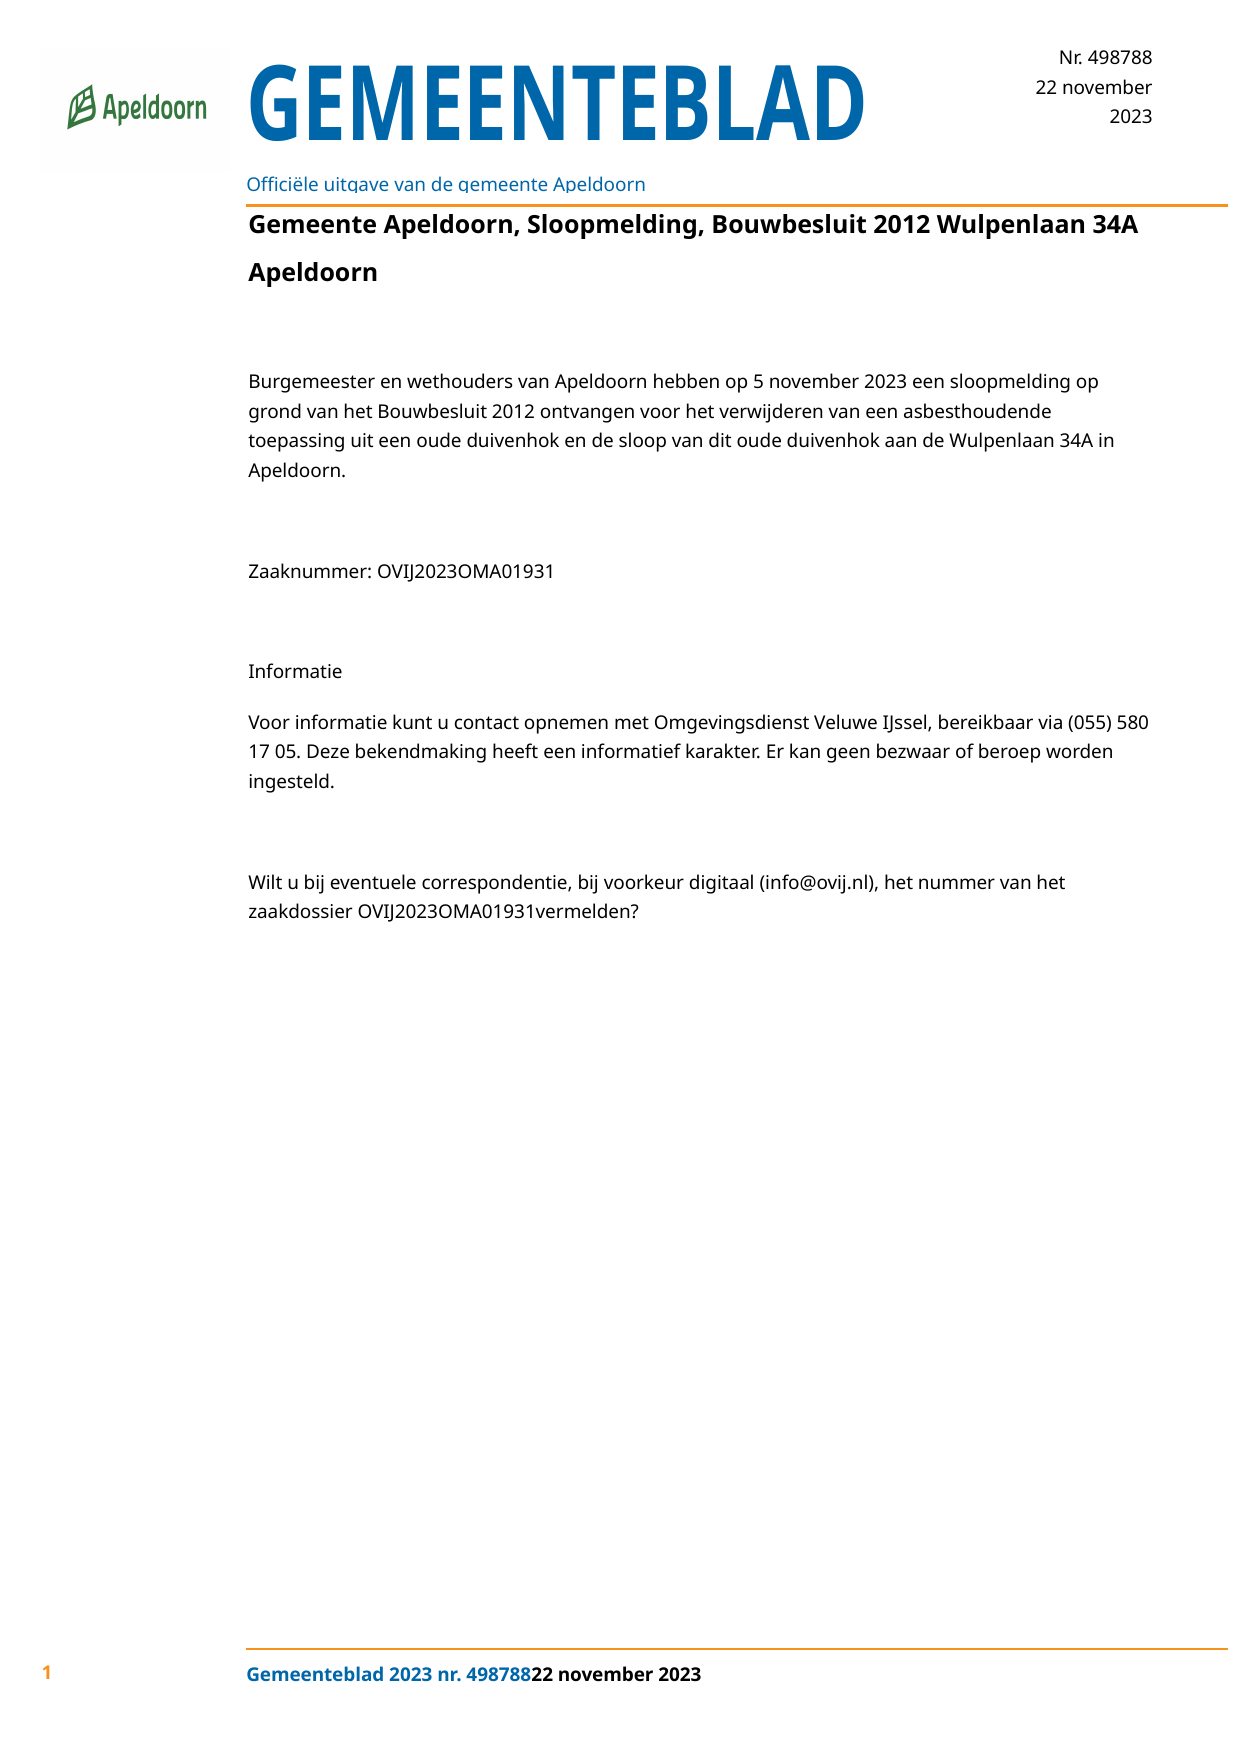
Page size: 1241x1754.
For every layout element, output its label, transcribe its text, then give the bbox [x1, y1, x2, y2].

text Voor informatie kunt u contact opnemen met Omgevingsdienst Veluwe IJssel, bereikbaar via (055) 580 17 05. Deze bekendmaking heeft een informatief karakter. Er kan geen bezwaar of beroep worden ingesteld. [248, 709, 1152, 794]
text Wilt u bij eventuele correspondentie, bij voorkeur digitaal (info@ovij.nl), het nummer van het zaakdossier OVIJ2023OMA01931vermelden? [248, 869, 1152, 924]
text Gemeente Apeldoorn, Sloopmelding, Bouwbesluit 2012 Wulpenlaan 34A Apeldoorn [248, 207, 1152, 288]
text Zaaknummer: OVIJ2023OMA01931 [248, 558, 1152, 584]
text Informatie [248, 659, 1152, 684]
picture [41, 47, 231, 172]
text Burgemeester en wethouders van Apeldoorn hebben op 5 november 2023 een sloopmelding op grond van het Bouwbesluit 2012 ontvangen voor het verwijderen van een asbesthoudende toepassing uit een oude duivenhok en de sloop van dit oude duivenhok aan de Wulpenlaan 34A in Apeldoorn. [248, 368, 1152, 483]
